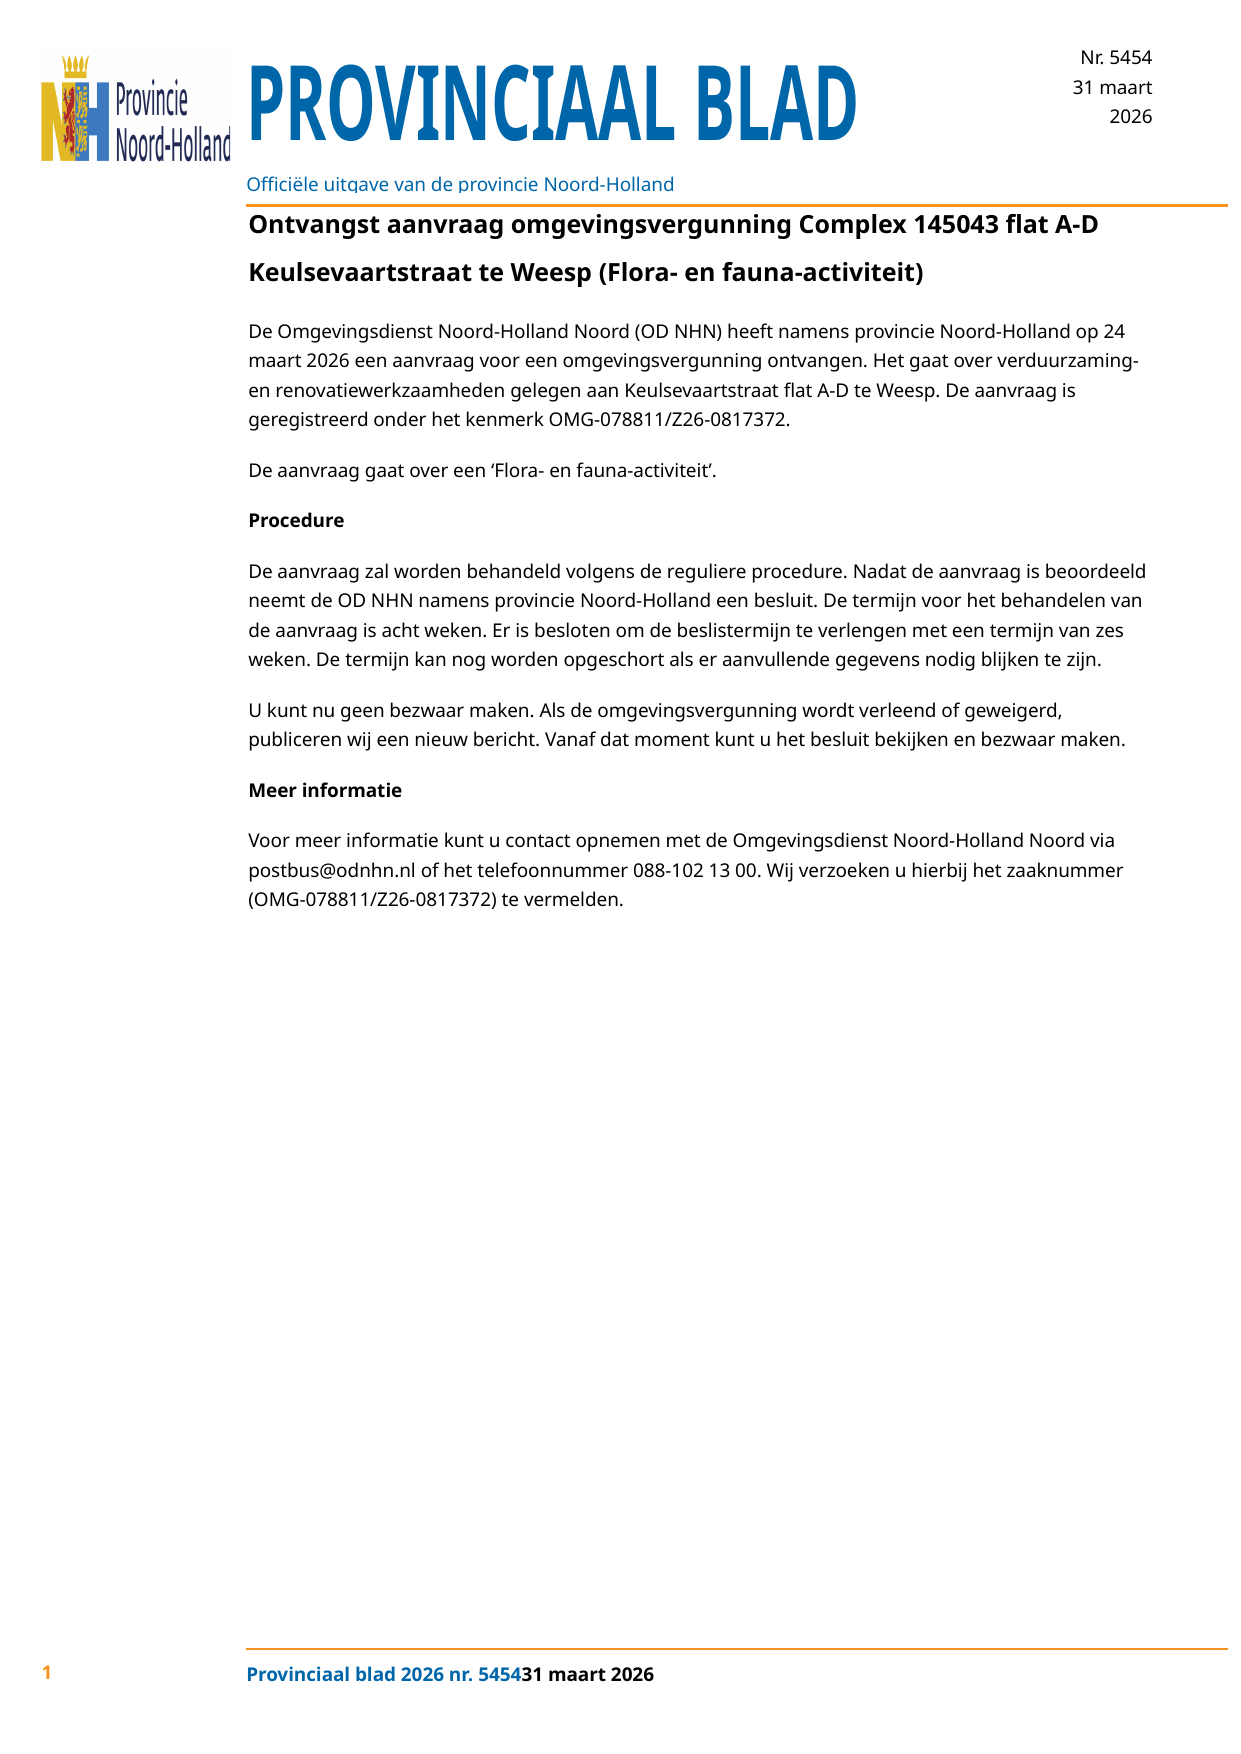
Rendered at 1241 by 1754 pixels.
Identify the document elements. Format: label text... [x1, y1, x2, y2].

text Ontvangst aanvraag omgevingsvergunning Complex 145043 flat A-D Keulsevaartstraat te Weesp (Flora- en fauna-activiteit) [248, 207, 1152, 288]
text De aanvraag gaat over een ‘Flora- en fauna-activiteit’. [248, 457, 1152, 483]
picture [41, 47, 231, 172]
text De aanvraag zal worden behandeld volgens de reguliere procedure. Nadat de aanvraag is beoordeeld neemt de OD NHN namens provincie Noord-Holland een besluit. De termijn voor het behandelen van de aanvraag is acht weken. Er is besloten om de beslistermijn te verlengen met een termijn van zes weken. De termijn kan nog worden opgeschort als er aanvullende gegevens nodig blijken te zijn. [248, 558, 1152, 672]
text Procedure [248, 507, 1152, 533]
text U kunt nu geen bezwaar maken. Als de omgevingsvergunning wordt verleend of geweigerd, publiceren wij een nieuw bericht. Vanaf dat moment kunt u het besluit bekijken en bezwaar maken. [248, 697, 1152, 752]
text De Omgevingsdienst Noord-Holland Noord (OD NHN) heeft namens provincie Noord-Holland op 24 maart 2026 een aanvraag voor een omgevingsvergunning ontvangen. Het gaat over verduurzaming- en renovatiewerkzaamheden gelegen aan Keulsevaartstraat flat A-D te Weesp. De aanvraag is geregistreerd onder het kenmerk OMG-078811/Z26-0817372. [248, 318, 1152, 432]
text Voor meer informatie kunt u contact opnemen met de Omgevingsdienst Noord-Holland Noord via postbus@odnhn.nl of het telefoonnummer 088-102 13 00. Wij verzoeken u hierbij het zaaknummer (OMG-078811/Z26-0817372) te vermelden. [248, 827, 1152, 912]
text Meer informatie [248, 777, 1152, 803]
